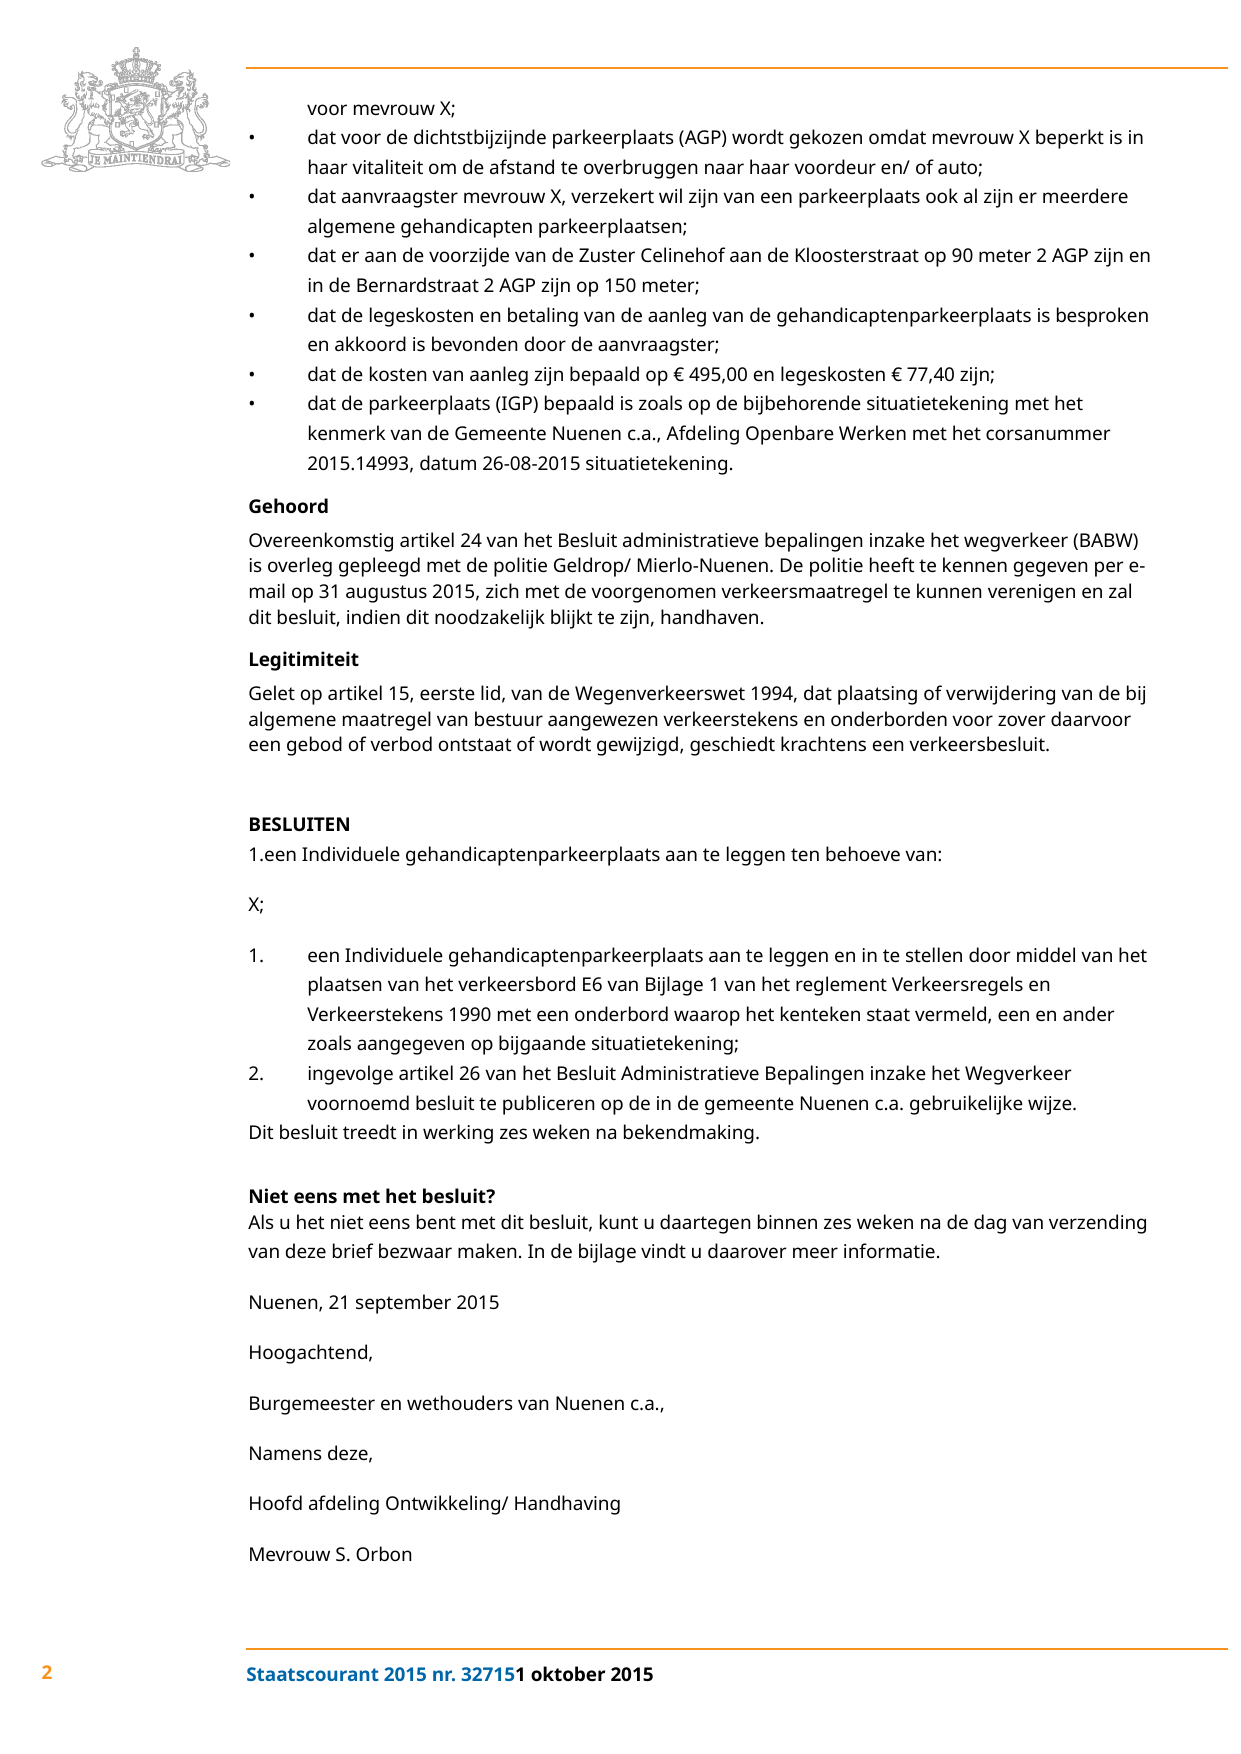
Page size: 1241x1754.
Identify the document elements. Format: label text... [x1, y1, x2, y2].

list dat voor de dichtstbijzijnde parkeerplaats (AGP) wordt gekozen omdat mevrouw X beperkt is in haar vitaliteit om de afstand te overbruggen naar haar voordeur en/ of auto; [248, 124, 1152, 180]
text Namens deze, [248, 1440, 1152, 1466]
list ingevolge artikel 26 van het Besluit Administratieve Bepalingen inzake het Wegverkeer voornoemd besluit te publiceren op de in de gemeente Nuenen c.a. gebruikelijke wijze. [248, 1060, 1152, 1115]
text Legitimiteit [248, 646, 1152, 672]
list dat de parkeerplaats (IGP) bepaald is zoals op de bijbehorende situatietekening met het kenmerk van de Gemeente Nuenen c.a., Afdeling Openbare Werken met het corsanummer 2015.14993, datum 26-08-2015 situatietekening. [248, 391, 1152, 476]
text X; [248, 891, 1152, 917]
list dat aanvraagster mevrouw X, verzekert wil zijn van een parkeerplaats ook al zijn er meerdere algemene gehandicapten parkeerplaatsen; [248, 183, 1152, 239]
list dat de kosten van aanleg zijn bepaald op € 495,00 en legeskosten € 77,40 zijn; [248, 361, 1152, 387]
text Gehoord [248, 493, 1152, 519]
text 1.een Individuele gehandicaptenparkeerplaats aan te leggen ten behoeve van: [248, 841, 1152, 867]
text Overeenkomstig artikel 24 van het Besluit administratieve bepalingen inzake het wegverkeer (BABW) is overleg gepleegd met de politie Geldrop/ Mierlo-Nuenen. De politie heeft te kennen gegeven per e-mail op 31 augustus 2015, zich met de voorgenomen verkeersmaatregel te kunnen verenigen en zal dit besluit, indien dit noodzakelijk blijkt te zijn, handhaven. [248, 527, 1152, 630]
text Hoogachtend, [248, 1339, 1152, 1365]
list een Individuele gehandicaptenparkeerplaats aan te leggen en in te stellen door middel van het plaatsen van het verkeersbord E6 van Bijlage 1 van het reglement Verkeersregels en Verkeerstekens 1990 met een onderbord waarop het kenteken staat vermeld, een en ander zoals aangegeven op bijgaande situatietekening; [248, 942, 1152, 1056]
text Als u het niet eens bent met dit besluit, kunt u daartegen binnen zes weken na de dag van verzending van deze brief bezwaar maken. In de bijlage vindt u daarover meer informatie. [248, 1209, 1152, 1264]
text Gelet op artikel 15, eerste lid, van de Wegenverkeerswet 1994, dat plaatsing of verwijdering van de bij algemene maatregel van bestuur aangewezen verkeerstekens en onderborden voor zover daarvoor een gebod of verbod ontstaat of wordt gewijzigd, geschiedt krachtens een verkeersbesluit. [248, 680, 1152, 757]
text Nuenen, 21 september 2015 [248, 1289, 1152, 1315]
picture [41, 47, 231, 172]
text Niet eens met het besluit? [248, 1183, 1152, 1209]
list dat de legeskosten en betaling van de aanleg van de gehandicaptenparkeerplaats is besproken en akkoord is bevonden door de aanvraagster; [248, 302, 1152, 357]
text Mevrouw S. Orbon [248, 1541, 1152, 1567]
text Hoofd afdeling Ontwikkeling/ Handhaving [248, 1491, 1152, 1516]
text Dit besluit treedt in werking zes weken na bekendmaking. [248, 1119, 1152, 1145]
text BESLUITEN [248, 811, 1152, 837]
list dat er aan de voorzijde van de Zuster Celinehof aan de Kloosterstraat op 90 meter 2 AGP zijn en in de Bernardstraat 2 AGP zijn op 150 meter; [248, 243, 1152, 298]
text Burgemeester en wethouders van Nuenen c.a., [248, 1390, 1152, 1416]
list voor mevrouw X; [248, 95, 1152, 121]
